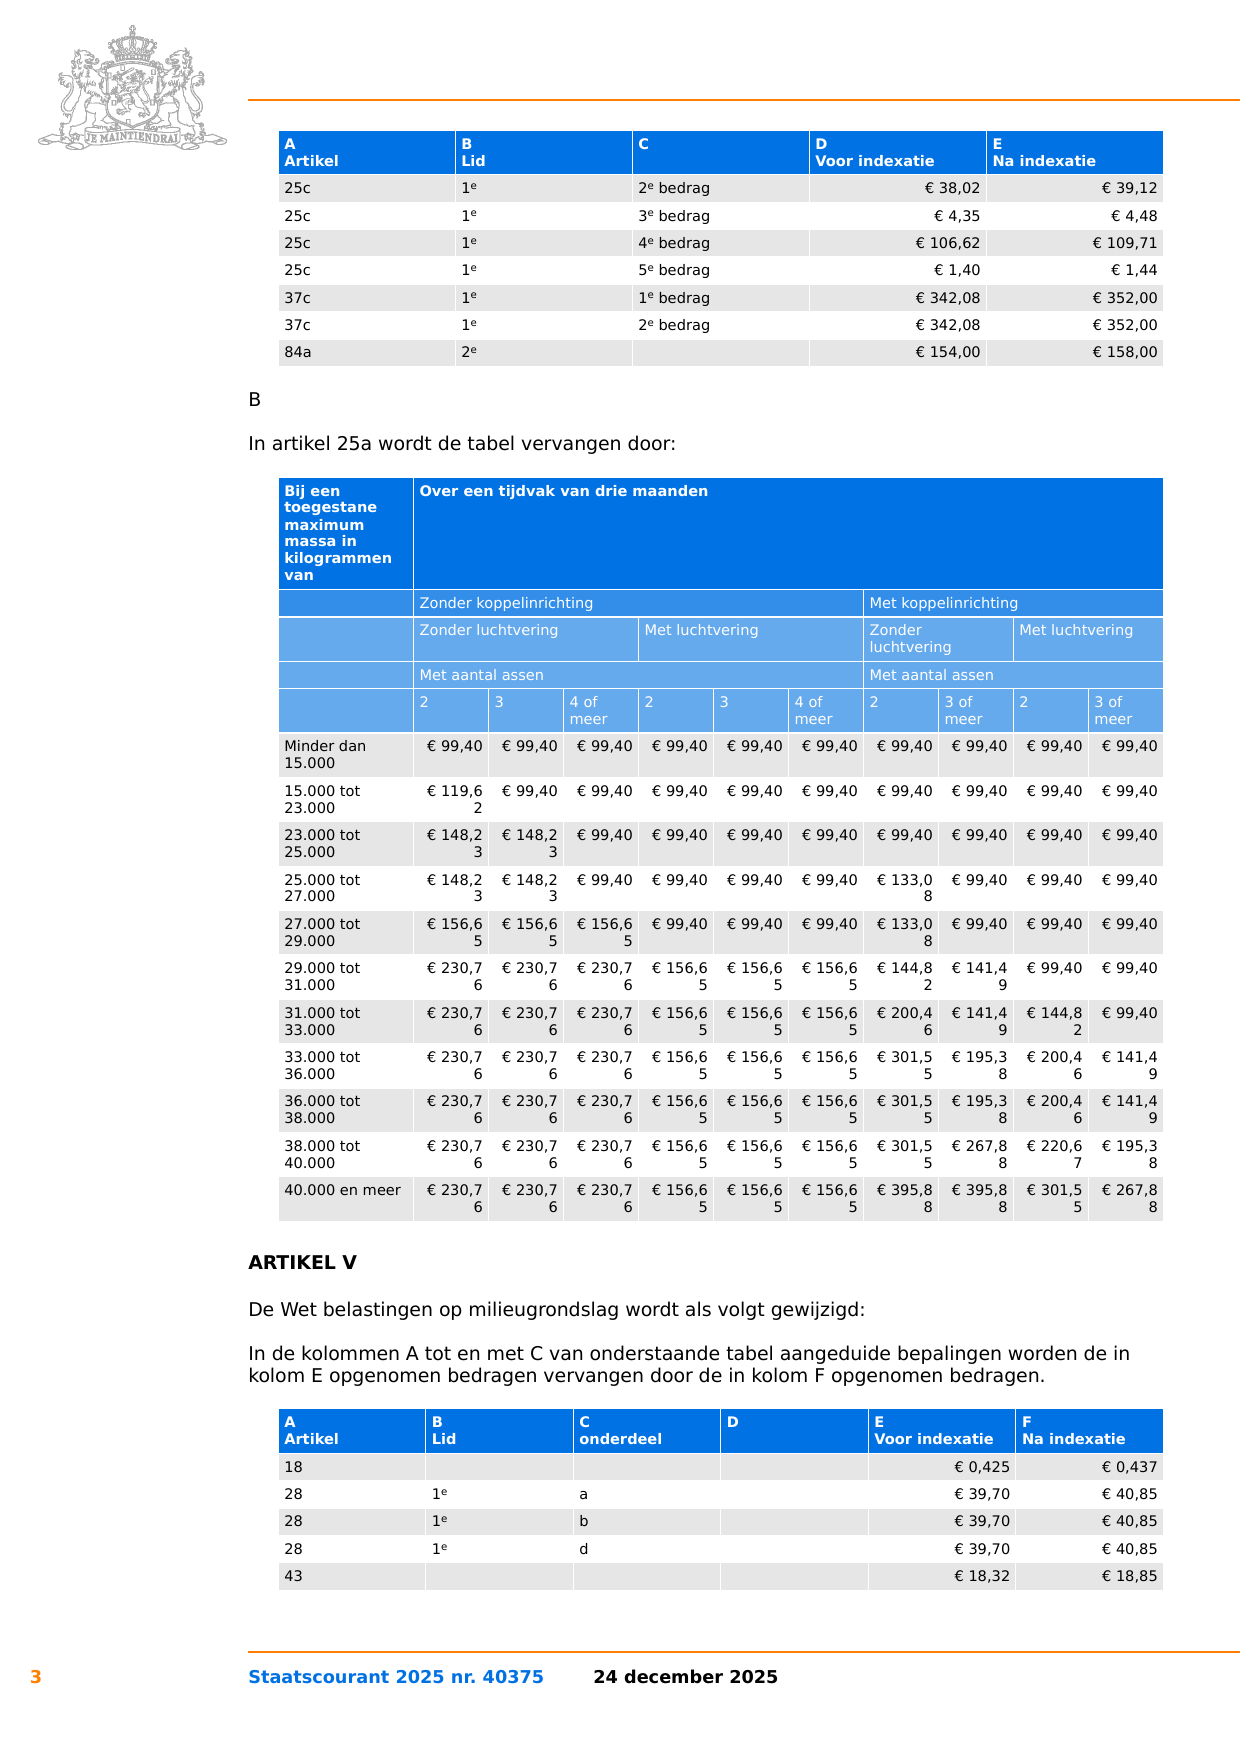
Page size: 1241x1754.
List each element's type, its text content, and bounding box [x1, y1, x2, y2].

table_cell Met aantal assen [864, 662, 1163, 688]
table_cell € 109,71 [987, 230, 1163, 256]
table_cell € 395,88 [864, 1177, 938, 1221]
table_cell 28 [279, 1481, 425, 1507]
table_cell 25c [279, 258, 455, 284]
table_cell 3 of meer [1089, 689, 1163, 732]
table_cell € 4,48 [987, 203, 1163, 229]
table_cell € 40,85 [1016, 1509, 1163, 1535]
table_cell € 195,38 [1089, 1133, 1163, 1176]
table_cell Minder dan 15.000 [279, 734, 413, 777]
table_cell € 99,40 [789, 778, 863, 821]
table_cell € 148,23 [414, 867, 488, 910]
table_cell a [574, 1481, 720, 1507]
table_cell € 99,40 [1089, 911, 1163, 954]
table_cell 36.000 tot 38.000 [279, 1089, 413, 1132]
table_cell € 99,40 [639, 778, 713, 821]
table_cell Zonder koppelinrichting [414, 590, 863, 616]
table_cell Met aantal assen [414, 662, 863, 688]
table_cell 28 [279, 1536, 425, 1562]
table_cell [426, 1454, 573, 1480]
table_cell € 352,00 [987, 312, 1163, 339]
table_cell € 156,65 [639, 955, 713, 999]
table_cell € 230,76 [489, 1133, 563, 1176]
table_cell € 99,40 [414, 734, 488, 777]
table_cell € 267,88 [939, 1133, 1013, 1176]
table_cell € 99,40 [714, 778, 788, 821]
table_cell € 141,49 [1089, 1089, 1163, 1132]
table_cell € 99,40 [639, 734, 713, 777]
table_cell € 99,40 [1089, 822, 1163, 866]
table_cell € 99,40 [1014, 822, 1088, 866]
table_cell € 230,76 [564, 1089, 638, 1132]
table_cell € 99,40 [639, 911, 713, 954]
table_cell € 39,70 [869, 1481, 1015, 1507]
text In de kolommen A tot en met C van onderstaande tabel aangeduide bepalingen worden de in kolom E opgenomen bedragen vervangen door de in kolom F opgenomen bedragen. [248, 1342, 1163, 1386]
table_cell € 148,23 [489, 822, 563, 866]
table_cell Met luchtvering [1014, 618, 1163, 661]
table_cell € 99,40 [1089, 1000, 1163, 1043]
table_cell € 99,40 [864, 778, 938, 821]
table_cell 3 of meer [939, 689, 1013, 732]
table_cell € 99,40 [1014, 778, 1088, 821]
table_cell € 141,49 [939, 1000, 1013, 1043]
table_cell € 99,40 [939, 911, 1013, 954]
table_cell € 342,08 [810, 312, 986, 339]
table_cell € 200,46 [1014, 1089, 1088, 1132]
table_cell € 230,76 [489, 1000, 563, 1043]
table_cell € 156,65 [639, 1133, 713, 1176]
table_cell 37c [279, 285, 455, 311]
table_cell € 230,76 [414, 955, 488, 999]
table_cell 31.000 tot 33.000 [279, 1000, 413, 1043]
table_cell € 99,40 [1014, 867, 1088, 910]
table_cell € 99,40 [1089, 734, 1163, 777]
table_cell € 99,40 [564, 867, 638, 910]
table_cell 4e bedrag [633, 230, 809, 256]
table_cell € 99,40 [789, 734, 863, 777]
table_cell [279, 662, 413, 688]
table_cell € 156,65 [714, 1044, 788, 1087]
table_cell € 99,40 [564, 734, 638, 777]
table_cell € 156,65 [714, 1000, 788, 1043]
table_cell € 230,76 [414, 1089, 488, 1132]
table_cell [633, 340, 809, 366]
table_cell € 156,65 [714, 955, 788, 999]
table_cell € 99,40 [789, 822, 863, 866]
table_cell [721, 1563, 868, 1590]
table_cell € 156,65 [714, 1177, 788, 1221]
table_cell € 38,02 [810, 175, 986, 202]
table_cell € 99,40 [639, 867, 713, 910]
table_cell € 40,85 [1016, 1481, 1163, 1507]
table_cell Met luchtvering [639, 618, 863, 661]
table_cell Zonder luchtvering [414, 618, 638, 661]
table_cell € 230,76 [489, 955, 563, 999]
table_cell € 99,40 [639, 822, 713, 866]
table_cell 18 [279, 1454, 425, 1480]
table_header D Voor indexatie [810, 131, 986, 174]
table_cell € 301,55 [864, 1044, 938, 1087]
table_cell € 267,88 [1089, 1177, 1163, 1221]
table_cell € 99,40 [939, 734, 1013, 777]
table_cell 25c [279, 175, 455, 202]
table_cell € 99,40 [714, 822, 788, 866]
table_cell 37c [279, 312, 455, 339]
table_cell € 141,49 [939, 955, 1013, 999]
table_cell € 156,65 [789, 1000, 863, 1043]
table_cell € 144,82 [864, 955, 938, 999]
table_cell € 200,46 [864, 1000, 938, 1043]
table_header B Lid [456, 131, 632, 174]
table_cell € 1,40 [810, 258, 986, 284]
table_cell 1e [456, 258, 632, 284]
table_cell € 230,76 [414, 1000, 488, 1043]
table_cell € 156,65 [789, 1177, 863, 1221]
table_header Bij een toegestane maximum massa in kilogrammen van [279, 478, 413, 589]
table_cell [574, 1454, 720, 1480]
subtitle ARTIKEL V [248, 1252, 1163, 1274]
table_cell € 301,55 [1014, 1177, 1088, 1221]
table_cell € 158,00 [987, 340, 1163, 366]
table_cell € 144,82 [1014, 1000, 1088, 1043]
table_cell € 0,425 [869, 1454, 1015, 1480]
table_cell € 99,40 [714, 734, 788, 777]
table_cell € 18,85 [1016, 1563, 1163, 1590]
table_cell € 148,23 [414, 822, 488, 866]
table_cell € 230,76 [489, 1089, 563, 1132]
table_cell € 99,40 [714, 911, 788, 954]
table_cell 2 [864, 689, 938, 732]
table_cell € 230,76 [489, 1044, 563, 1087]
table_cell € 99,40 [939, 867, 1013, 910]
table_cell € 148,23 [489, 867, 563, 910]
table_cell 43 [279, 1563, 425, 1590]
table_cell € 141,49 [1089, 1044, 1163, 1087]
table_cell [721, 1481, 868, 1507]
table_cell 2e bedrag [633, 312, 809, 339]
text B [248, 389, 1163, 411]
table_cell 4 of meer [564, 689, 638, 732]
table_cell € 99,40 [564, 822, 638, 866]
table_cell € 99,40 [714, 867, 788, 910]
table_cell 40.000 en meer [279, 1177, 413, 1221]
table_cell [721, 1509, 868, 1535]
table_cell [279, 618, 413, 661]
table_cell € 133,08 [864, 911, 938, 954]
table_cell € 156,65 [789, 1044, 863, 1087]
table_cell 27.000 tot 29.000 [279, 911, 413, 954]
text De Wet belastingen op milieugrondslag wordt als volgt gewijzigd: [248, 1299, 1163, 1321]
table_cell € 230,76 [564, 1177, 638, 1221]
table_cell € 230,76 [564, 955, 638, 999]
table_cell € 230,76 [564, 1000, 638, 1043]
table_cell € 156,65 [789, 1133, 863, 1176]
table_cell 33.000 tot 36.000 [279, 1044, 413, 1087]
table_cell 3 [714, 689, 788, 732]
table_cell € 99,40 [489, 778, 563, 821]
table_cell 1e [456, 203, 632, 229]
picture [38, 25, 227, 150]
table_cell € 156,65 [639, 1044, 713, 1087]
table_cell € 39,12 [987, 175, 1163, 202]
table_cell 1e [456, 312, 632, 339]
table_cell € 230,76 [564, 1133, 638, 1176]
table_cell € 156,65 [639, 1177, 713, 1221]
table_cell 3e bedrag [633, 203, 809, 229]
table_cell [574, 1563, 720, 1590]
table_cell € 99,40 [939, 822, 1013, 866]
table_cell 2e bedrag [633, 175, 809, 202]
table_cell € 99,40 [789, 867, 863, 910]
table_cell € 39,70 [869, 1536, 1015, 1562]
table_cell € 99,40 [1089, 955, 1163, 999]
table_cell 1e [456, 175, 632, 202]
table_cell € 156,65 [414, 911, 488, 954]
table_cell € 99,40 [1089, 778, 1163, 821]
table_cell € 99,40 [1014, 734, 1088, 777]
table_cell € 99,40 [1014, 911, 1088, 954]
table_cell € 195,38 [939, 1089, 1013, 1132]
table_cell € 99,40 [864, 822, 938, 866]
table_cell [721, 1454, 868, 1480]
table_cell 15.000 tot 23.000 [279, 778, 413, 821]
table_header C [633, 131, 809, 174]
table_cell 4 of meer [789, 689, 863, 732]
table_cell € 106,62 [810, 230, 986, 256]
table_header A Artikel [279, 1409, 425, 1453]
table_cell € 99,40 [864, 734, 938, 777]
table_cell [279, 590, 413, 616]
table_cell 2 [1014, 689, 1088, 732]
table_cell 1e [426, 1509, 573, 1535]
table_cell € 195,38 [939, 1044, 1013, 1087]
table_cell [279, 689, 413, 732]
table_cell € 230,76 [414, 1177, 488, 1221]
table_cell € 18,32 [869, 1563, 1015, 1590]
table_header A Artikel [279, 131, 455, 174]
table_cell € 395,88 [939, 1177, 1013, 1221]
table_cell € 156,65 [714, 1133, 788, 1176]
table_cell € 154,00 [810, 340, 986, 366]
table_cell € 352,00 [987, 285, 1163, 311]
table_cell 2 [414, 689, 488, 732]
table_header D [721, 1409, 868, 1453]
table_cell € 156,65 [639, 1000, 713, 1043]
table_cell € 99,40 [489, 734, 563, 777]
table_cell [721, 1536, 868, 1562]
table_cell € 99,40 [939, 778, 1013, 821]
table_cell 23.000 tot 25.000 [279, 822, 413, 866]
table_cell 3 [489, 689, 563, 732]
table_cell € 156,65 [789, 955, 863, 999]
table_cell € 301,55 [864, 1089, 938, 1132]
table_cell € 156,65 [639, 1089, 713, 1132]
table_cell 25.000 tot 27.000 [279, 867, 413, 910]
table_cell € 119,62 [414, 778, 488, 821]
table_cell 1e [426, 1536, 573, 1562]
table_cell € 301,55 [864, 1133, 938, 1176]
table_cell € 99,40 [789, 911, 863, 954]
table_cell [426, 1563, 573, 1590]
table_cell € 40,85 [1016, 1536, 1163, 1562]
table_cell 1e bedrag [633, 285, 809, 311]
table_cell € 156,65 [489, 911, 563, 954]
table_header E Na indexatie [987, 131, 1163, 174]
table_cell € 0,437 [1016, 1454, 1163, 1480]
table_header F Na indexatie [1016, 1409, 1163, 1453]
table_cell € 230,76 [414, 1133, 488, 1176]
table_cell € 230,76 [564, 1044, 638, 1087]
table_cell € 342,08 [810, 285, 986, 311]
table_cell d [574, 1536, 720, 1562]
table_cell € 99,40 [564, 778, 638, 821]
table_cell Zonder luchtvering [864, 618, 1013, 661]
table_cell 1e [456, 230, 632, 256]
text In artikel 25a wordt de tabel vervangen door: [248, 433, 1163, 455]
table_cell 84a [279, 340, 455, 366]
table_cell 2e [456, 340, 632, 366]
table_cell € 156,65 [714, 1089, 788, 1132]
table_cell Met koppelinrichting [864, 590, 1163, 616]
table_cell € 39,70 [869, 1509, 1015, 1535]
table_header C onderdeel [574, 1409, 720, 1453]
table_cell € 99,40 [1014, 955, 1088, 999]
table_cell € 200,46 [1014, 1044, 1088, 1087]
table_cell € 156,65 [564, 911, 638, 954]
table_cell b [574, 1509, 720, 1535]
table_cell 2 [639, 689, 713, 732]
table_cell 1e [426, 1481, 573, 1507]
table_cell € 230,76 [489, 1177, 563, 1221]
table_cell 29.000 tot 31.000 [279, 955, 413, 999]
table_cell € 156,65 [789, 1089, 863, 1132]
table_cell 25c [279, 230, 455, 256]
table_cell 1e [456, 285, 632, 311]
table_cell 25c [279, 203, 455, 229]
table_cell € 220,67 [1014, 1133, 1088, 1176]
table_cell € 133,08 [864, 867, 938, 910]
table_header E Voor indexatie [869, 1409, 1015, 1453]
table_cell € 1,44 [987, 258, 1163, 284]
table_header Over een tijdvak van drie maanden [414, 478, 1163, 589]
table_header B Lid [426, 1409, 573, 1453]
table_cell € 4,35 [810, 203, 986, 229]
table_cell 5e bedrag [633, 258, 809, 284]
table_cell € 99,40 [1089, 867, 1163, 910]
table_cell 38.000 tot 40.000 [279, 1133, 413, 1176]
table_cell 28 [279, 1509, 425, 1535]
table_cell € 230,76 [414, 1044, 488, 1087]
